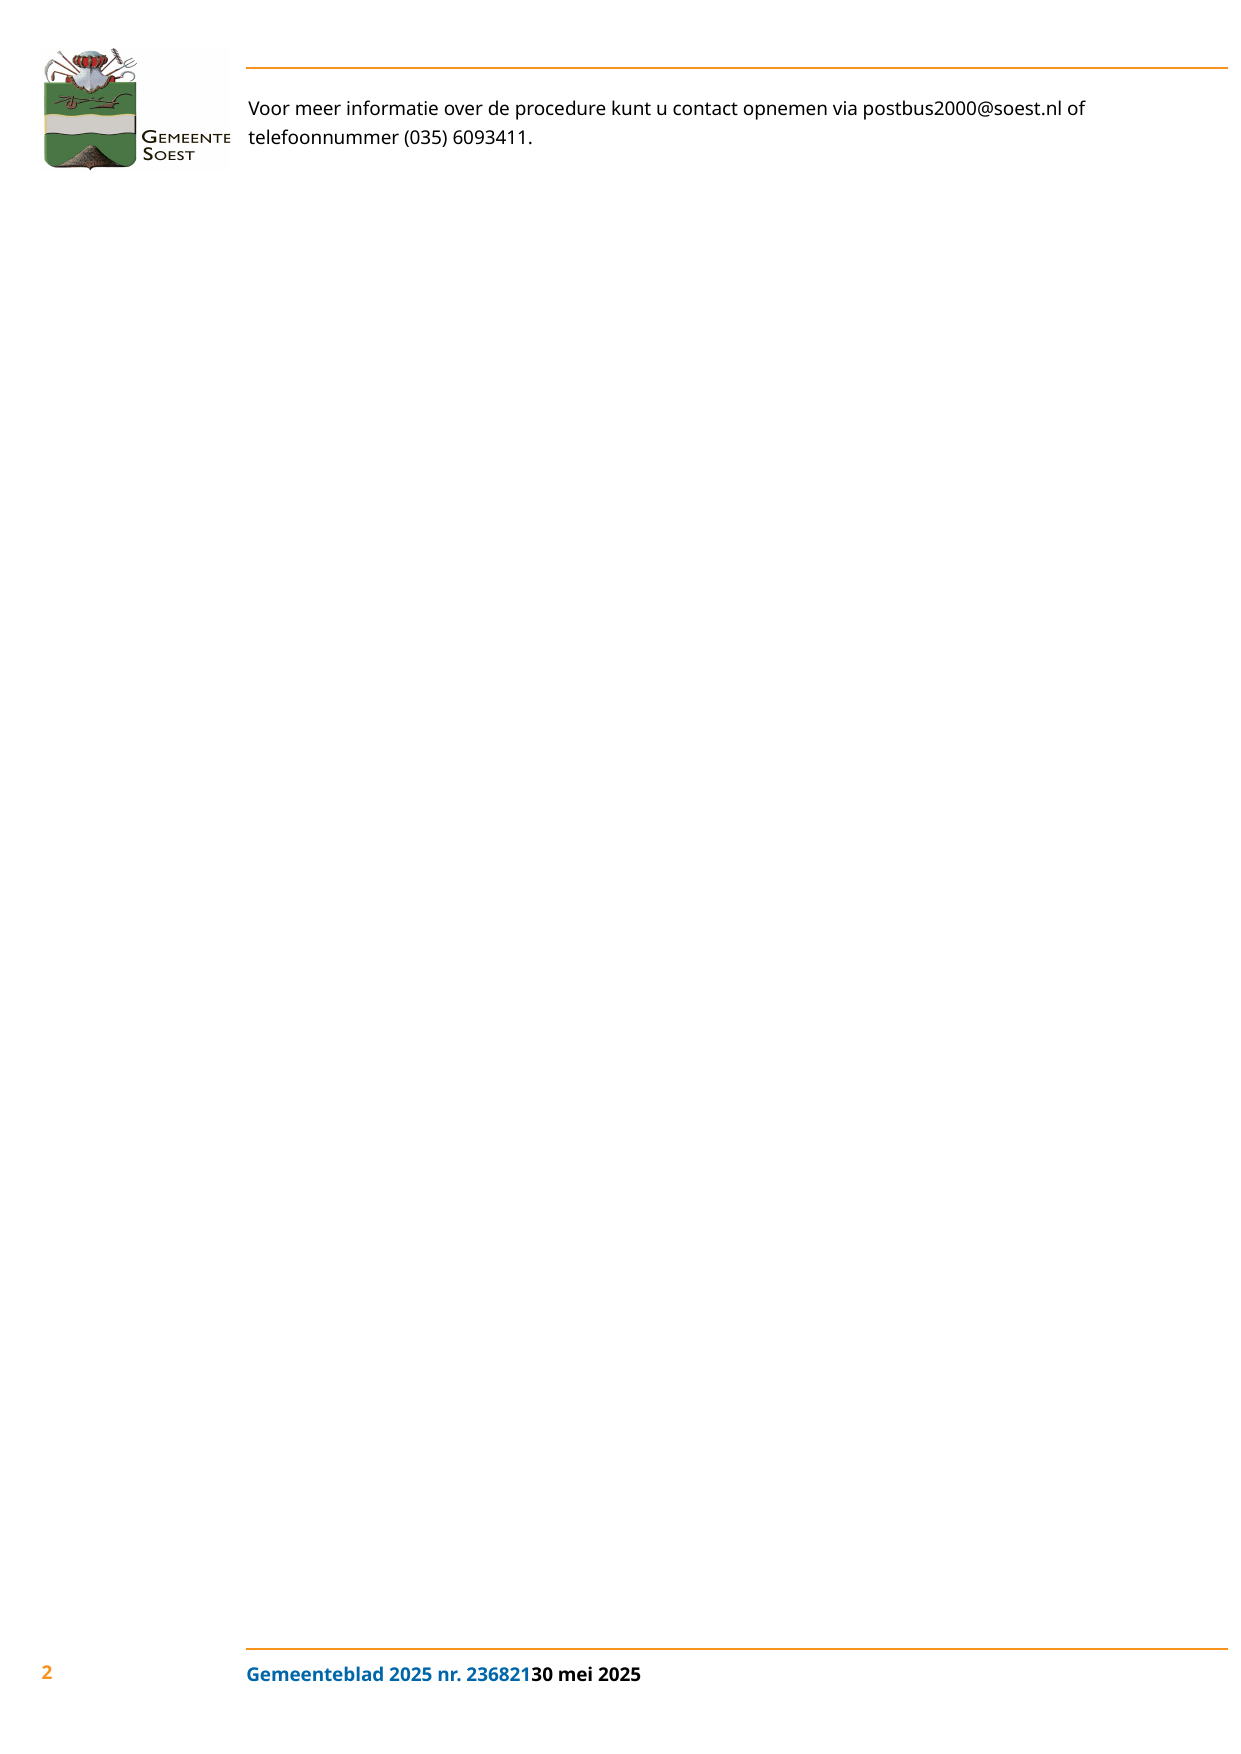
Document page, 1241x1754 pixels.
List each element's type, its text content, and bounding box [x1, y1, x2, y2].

picture [41, 47, 231, 172]
text Voor meer informatie over de procedure kunt u contact opnemen via postbus2000@soest.nl of telefoonnummer (035) 6093411. [248, 95, 1152, 150]
